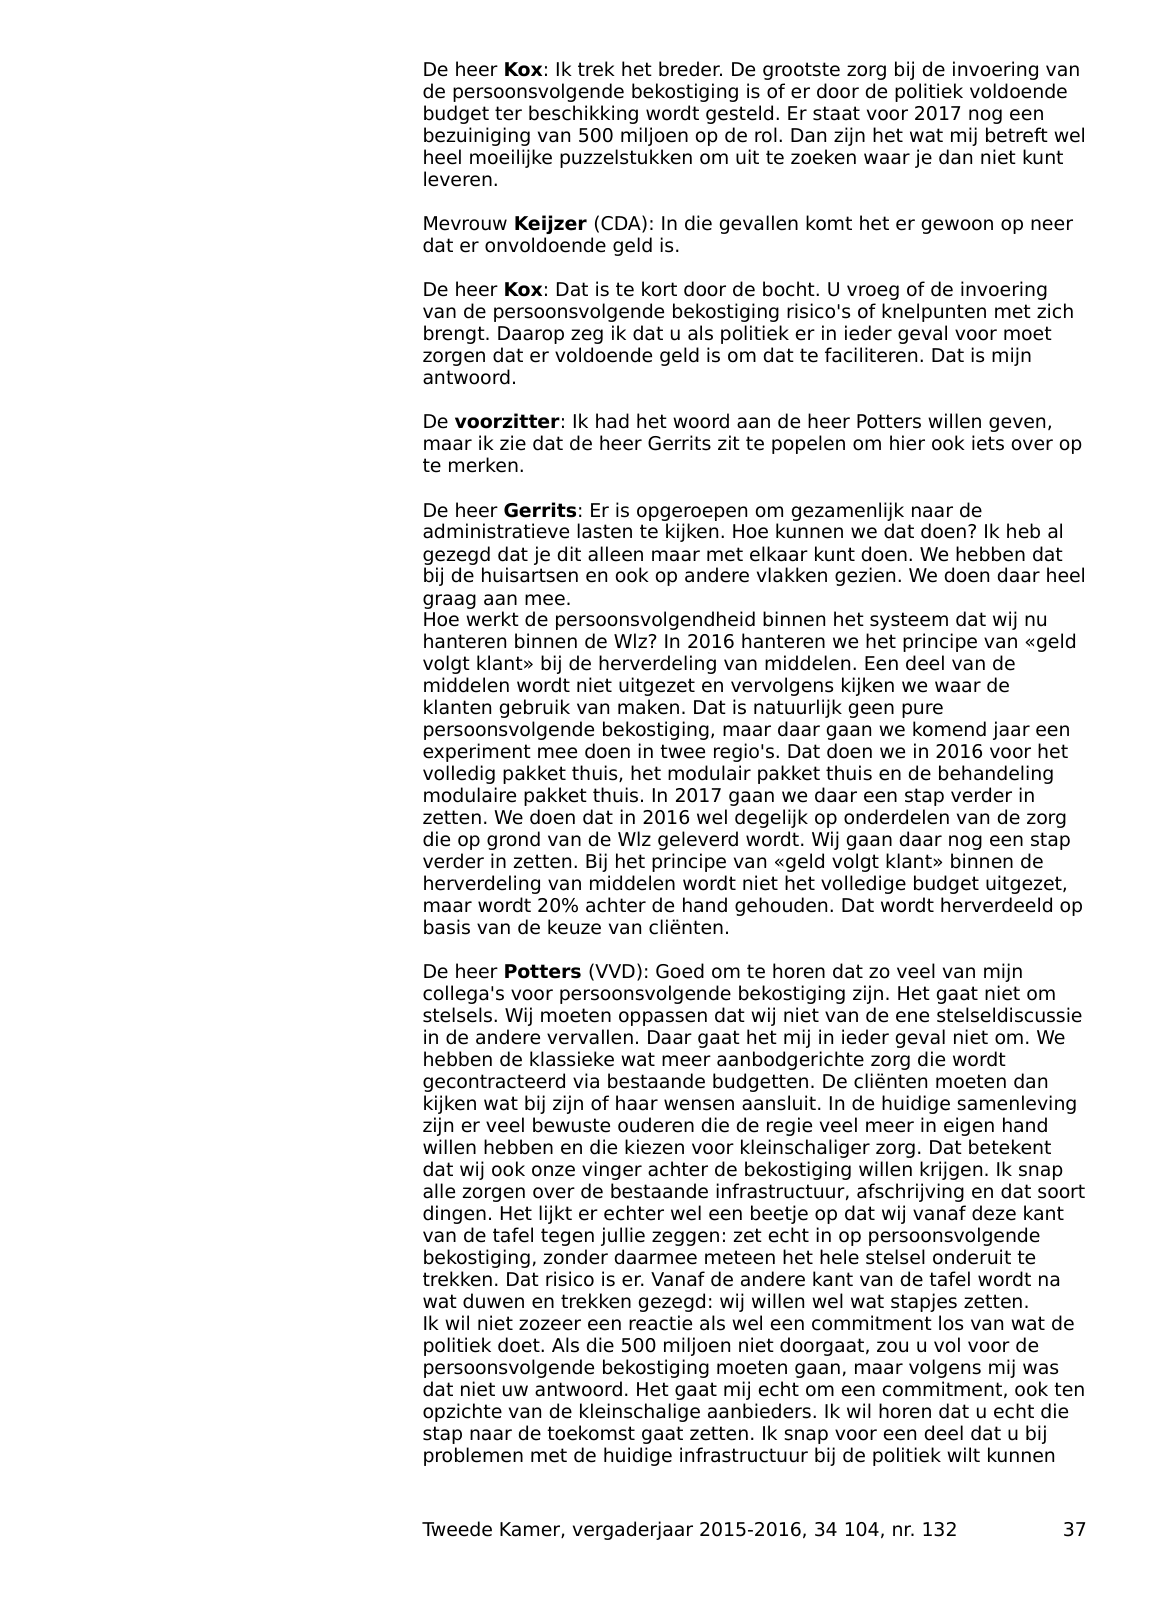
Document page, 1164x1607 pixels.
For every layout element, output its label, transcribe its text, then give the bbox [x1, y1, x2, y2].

text De heer Gerrits: Er is opgeroepen om gezamenlijk naar de administratieve lasten te kijken. Hoe kunnen we dat doen? Ik heb al gezegd dat je dit alleen maar met elkaar kunt doen. We hebben dat bij de huisartsen en ook op andere vlakken gezien. We doen daar heel graag aan mee. [422, 499, 1087, 609]
text Mevrouw Keijzer (CDA): In die gevallen komt het er gewoon op neer dat er onvoldoende geld is. [422, 213, 1087, 257]
text De heer Kox: Dat is te kort door de bocht. U vroeg of de invoering van de persoonsvolgende bekostiging risico's of knelpunten met zich brengt. Daarop zeg ik dat u als politiek er in ieder geval voor moet zorgen dat er voldoende geld is om dat te faciliteren. Dat is mijn antwoord. [422, 279, 1087, 389]
text De heer Potters (VVD): Goed om te horen dat zo veel van mijn collega's voor persoonsvolgende bekostiging zijn. Het gaat niet om stelsels. Wij moeten oppassen dat wij niet van de ene stelseldiscussie in de andere vervallen. Daar gaat het mij in ieder geval niet om. We hebben de klassieke wat meer aanbodgerichte zorg die wordt gecontracteerd via bestaande budgetten. De cliënten moeten dan kijken wat bij zijn of haar wensen aansluit. In de huidige samenleving zijn er veel bewuste ouderen die de regie veel meer in eigen hand willen hebben en die kiezen voor kleinschaliger zorg. Dat betekent dat wij ook onze vinger achter de bekostiging willen krijgen. Ik snap alle zorgen over de bestaande infrastructuur, afschrijving en dat soort dingen. Het lijkt er echter wel een beetje op dat wij vanaf deze kant van de tafel tegen jullie zeggen: zet echt in op persoonsvolgende bekostiging, zonder daarmee meteen het hele stelsel onderuit te trekken. Dat risico is er. Vanaf de andere kant van de tafel wordt na wat duwen en trekken gezegd: wij willen wel wat stapjes zetten. [422, 961, 1087, 1313]
text Ik wil niet zozeer een reactie als wel een commitment los van wat de politiek doet. Als die 500 miljoen niet doorgaat, zou u vol voor de persoonsvolgende bekostiging moeten gaan, maar volgens mij was dat niet uw antwoord. Het gaat mij echt om een commitment, ook ten opzichte van de kleinschalige aanbieders. Ik wil horen dat u echt die stap naar de toekomst gaat zetten. Ik snap voor een deel dat u bij problemen met de huidige infrastructuur bij de politiek wilt kunnen [422, 1313, 1087, 1467]
text De voorzitter: Ik had het woord aan de heer Potters willen geven, maar ik zie dat de heer Gerrits zit te popelen om hier ook iets over op te merken. [422, 411, 1087, 477]
text De heer Kox: Ik trek het breder. De grootste zorg bij de invoering van de persoonsvolgende bekostiging is of er door de politiek voldoende budget ter beschikking wordt gesteld. Er staat voor 2017 nog een bezuiniging van 500 miljoen op de rol. Dan zijn het wat mij betreft wel heel moeilijke puzzelstukken om uit te zoeken waar je dan niet kunt leveren. [422, 59, 1087, 191]
text Hoe werkt de persoonsvolgendheid binnen het systeem dat wij nu hanteren binnen de Wlz? In 2016 hanteren we het principe van «geld volgt klant» bij de herverdeling van middelen. Een deel van de middelen wordt niet uitgezet en vervolgens kijken we waar de klanten gebruik van maken. Dat is natuurlijk geen pure persoonsvolgende bekostiging, maar daar gaan we komend jaar een experiment mee doen in twee regio's. Dat doen we in 2016 voor het volledig pakket thuis, het modulair pakket thuis en de behandeling modulaire pakket thuis. In 2017 gaan we daar een stap verder in zetten. We doen dat in 2016 wel degelijk op onderdelen van de zorg die op grond van de Wlz geleverd wordt. Wij gaan daar nog een stap verder in zetten. Bij het principe van «geld volgt klant» binnen de herverdeling van middelen wordt niet het volledige budget uitgezet, maar wordt 20% achter de hand gehouden. Dat wordt herverdeeld op basis van de keuze van cliënten. [422, 609, 1087, 939]
